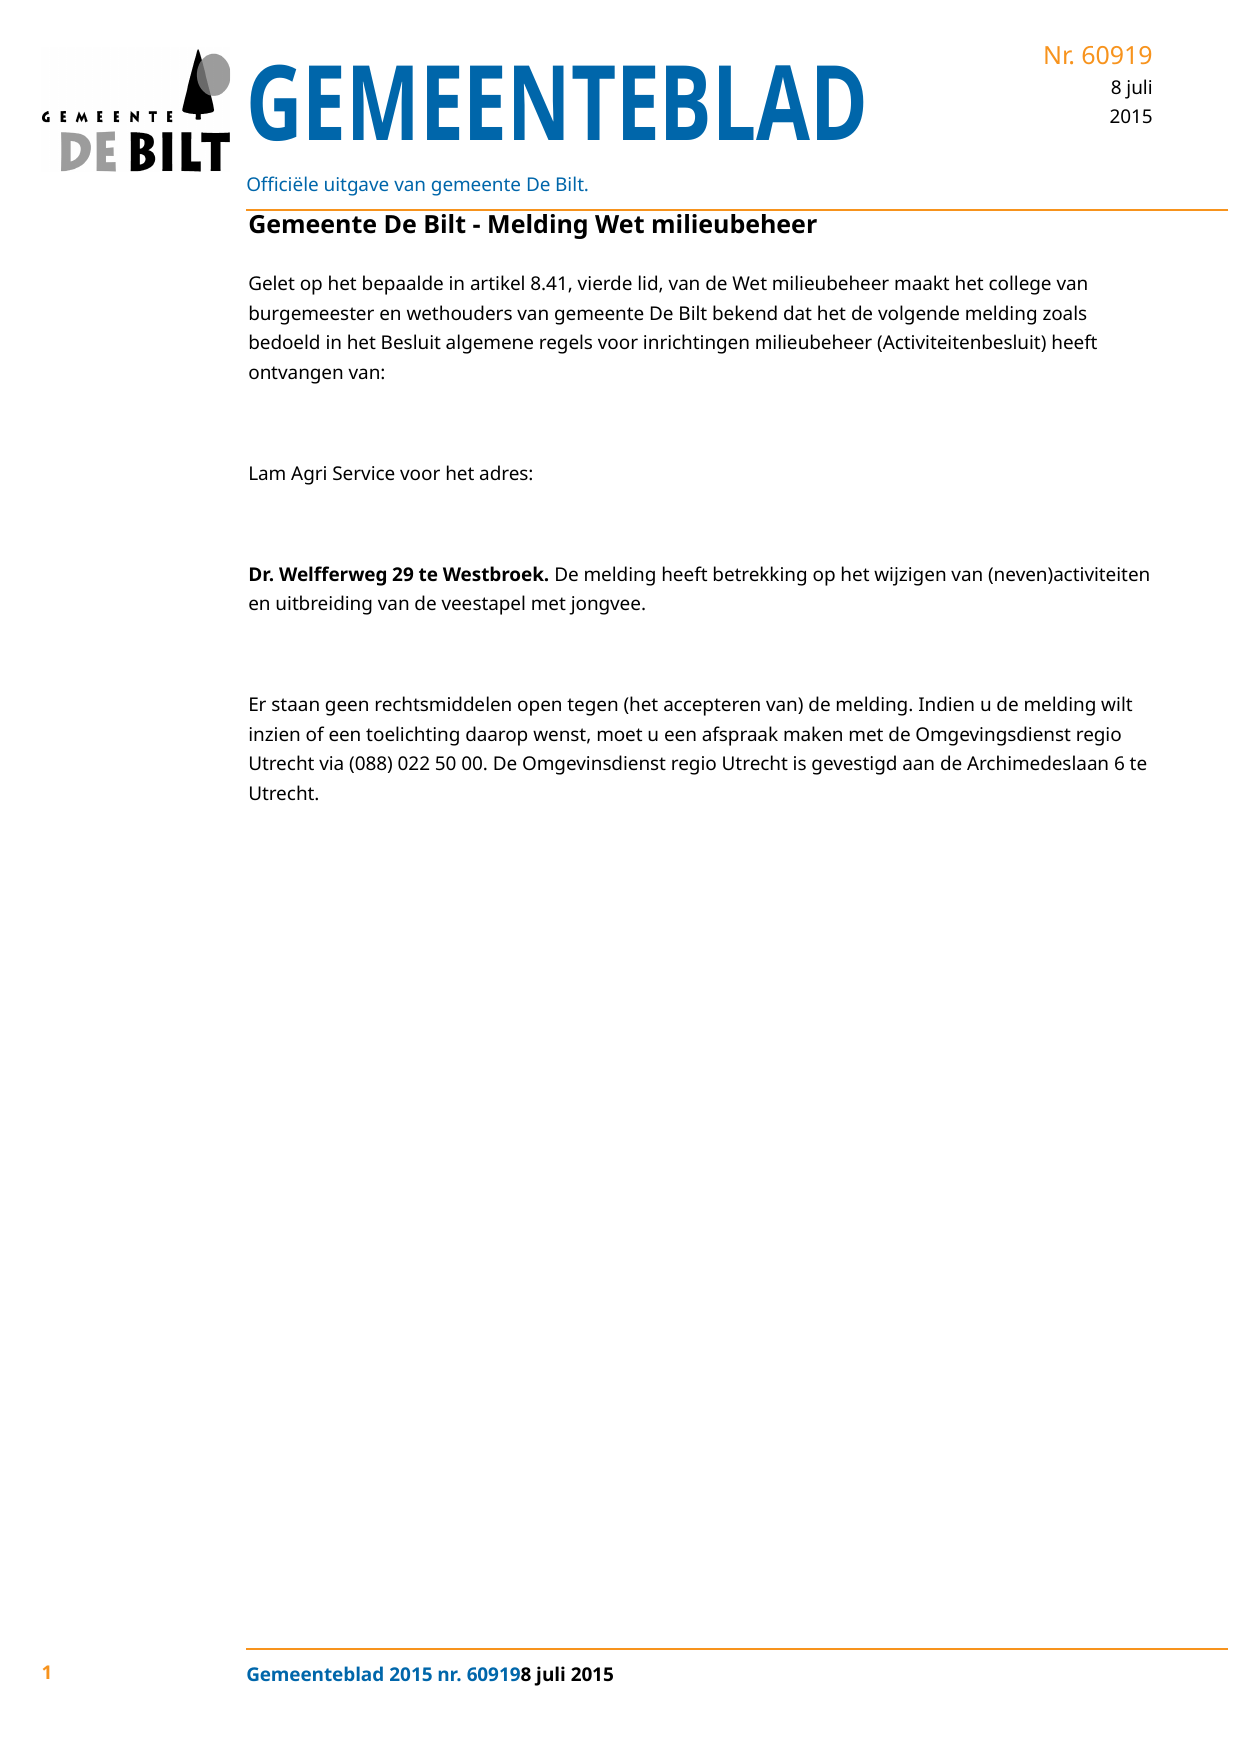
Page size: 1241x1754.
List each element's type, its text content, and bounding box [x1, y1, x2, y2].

text Er staan geen rechtsmiddelen open tegen (het accepteren van) de melding. Indien u de melding wilt inzien of een toelichting daarop wenst, moet u een afspraak maken met de Omgevingsdienst regio Utrecht via (088) 022 50 00. De Omgevinsdienst regio Utrecht is gevestigd aan de Archimedeslaan 6 te Utrecht. [248, 691, 1152, 806]
text Gelet op het bepaalde in artikel 8.41, vierde lid, van de Wet milieubeheer maakt het college van burgemeester en wethouders van gemeente De Bilt bekend dat het de volgende melding zoals bedoeld in het Besluit algemene regels voor inrichtingen milieubeheer (Activiteitenbesluit) heeft ontvangen van: [248, 270, 1152, 385]
text Gemeente De Bilt - Melding Wet milieubeheer [248, 211, 1152, 241]
picture [41, 47, 231, 172]
text Lam Agri Service voor het adres: [248, 460, 1152, 486]
text Dr. Welfferweg 29 te Westbroek. De melding heeft betrekking op het wijzigen van (neven)activiteiten en uitbreiding van de veestapel met jongvee. [248, 561, 1152, 616]
